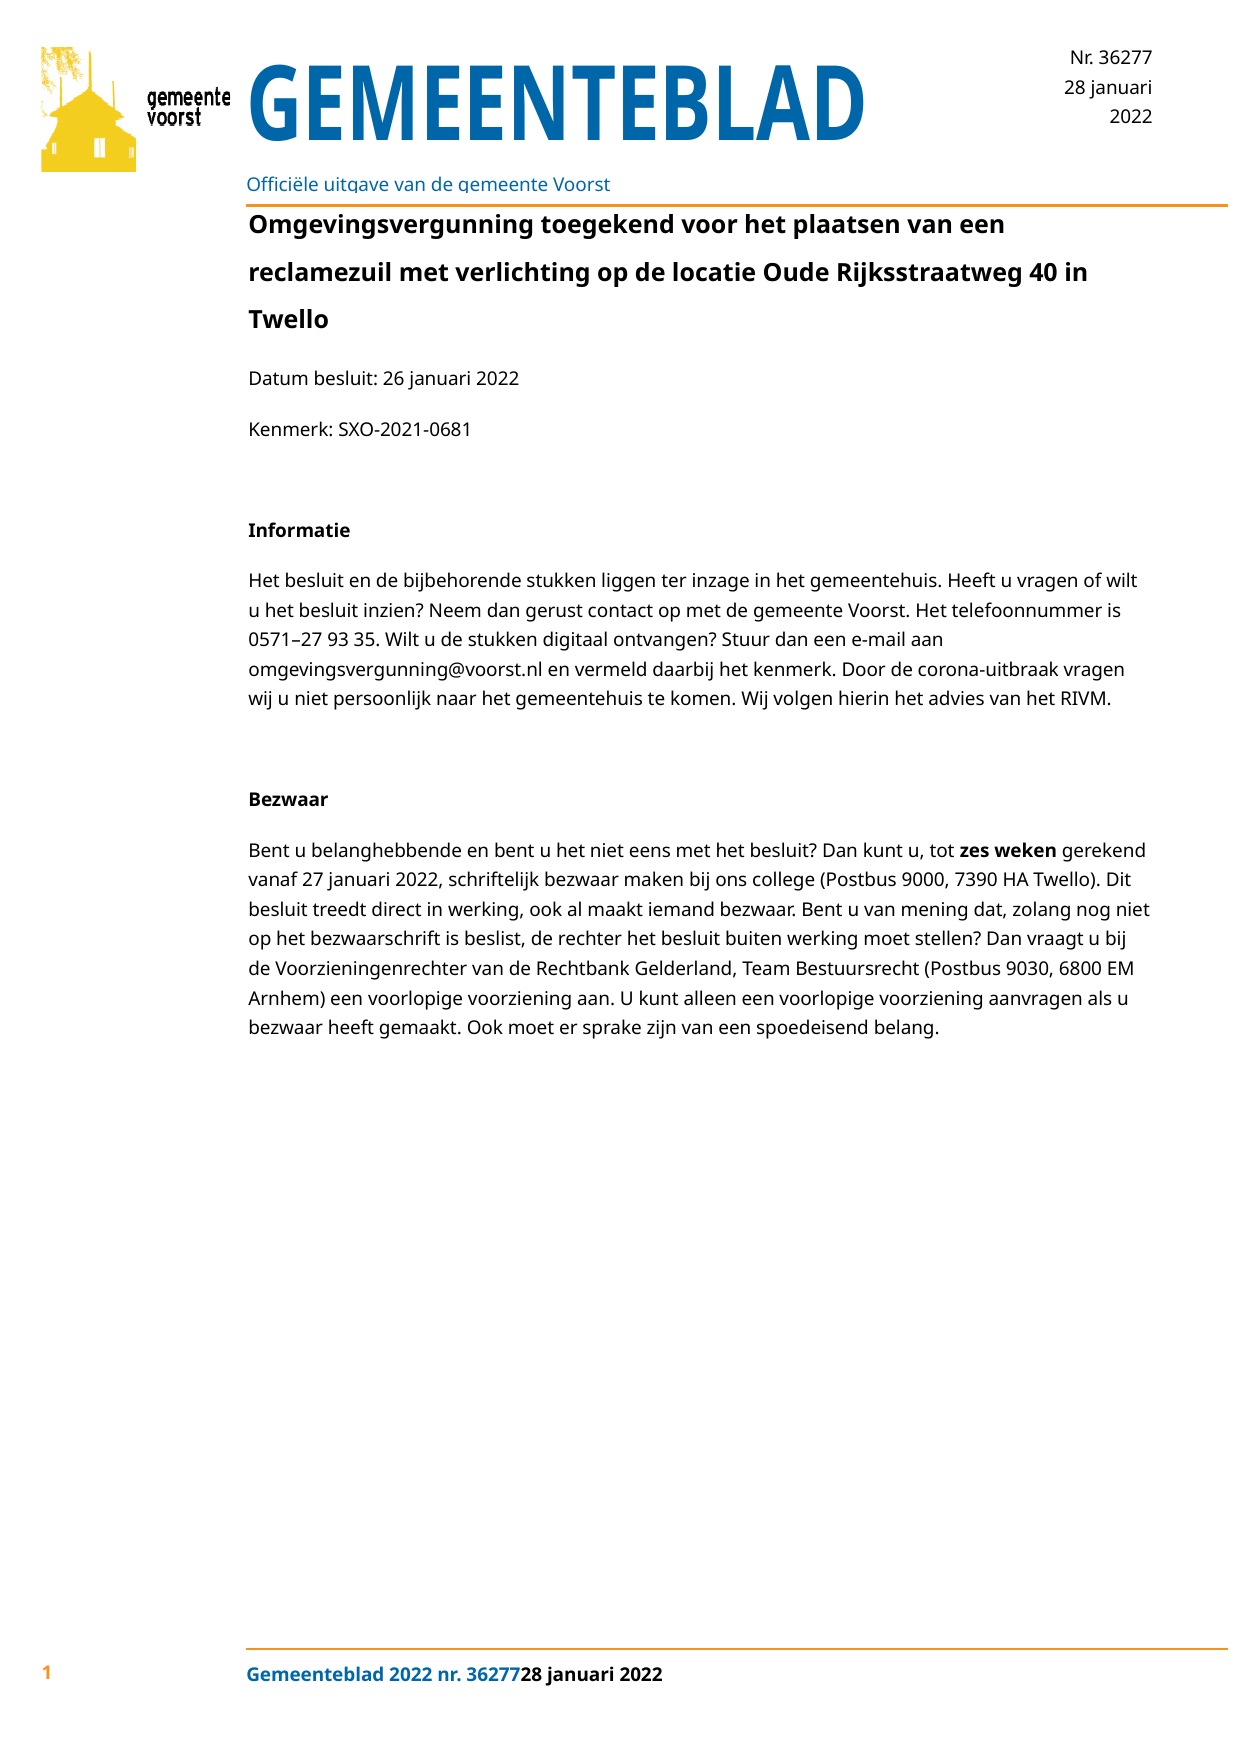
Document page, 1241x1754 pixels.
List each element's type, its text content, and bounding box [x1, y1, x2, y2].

text Kenmerk: SXO-2021-0681 [248, 416, 1152, 442]
text Omgevingsvergunning toegekend voor het plaatsen van een reclamezuil met verlichting op de locatie Oude Rijksstraatweg 40 in Twello [248, 207, 1152, 336]
picture [41, 47, 231, 172]
text Bent u belanghebbende en bent u het niet eens met het besluit? Dan kunt u, tot zes weken gerekend vanaf 27 januari 2022, schriftelijk bezwaar maken bij ons college (Postbus 9000, 7390 HA Twello). Dit besluit treedt direct in werking, ook al maakt iemand bezwaar. Bent u van mening dat, zolang nog niet op het bezwaarschrift is beslist, de rechter het besluit buiten werking moet stellen? Dan vraagt u bij de Voorzieningenrechter van de Rechtbank Gelderland, Team Bestuursrecht (Postbus 9030, 6800 EM Arnhem) een voorlopige voorziening aan. U kunt alleen een voorlopige voorziening aanvragen als u bezwaar heeft gemaakt. Ook moet er sprake zijn van een spoedeisend belang. [248, 837, 1152, 1040]
text Informatie [248, 517, 1152, 542]
text Bezwaar [248, 786, 1152, 812]
text Datum besluit: 26 januari 2022 [248, 366, 1152, 391]
text Het besluit en de bijbehorende stukken liggen ter inzage in het gemeentehuis. Heeft u vragen of wilt u het besluit inzien? Neem dan gerust contact op met de gemeente Voorst. Het telefoonnummer is 0571–27 93 35. Wilt u de stukken digitaal ontvangen? Stuur dan een e-mail aan omgevingsvergunning@voorst.nl en vermeld daarbij het kenmerk. Door de corona-uitbraak vragen wij u niet persoonlijk naar het gemeentehuis te komen. Wij volgen hierin het advies van het RIVM. [248, 567, 1152, 711]
